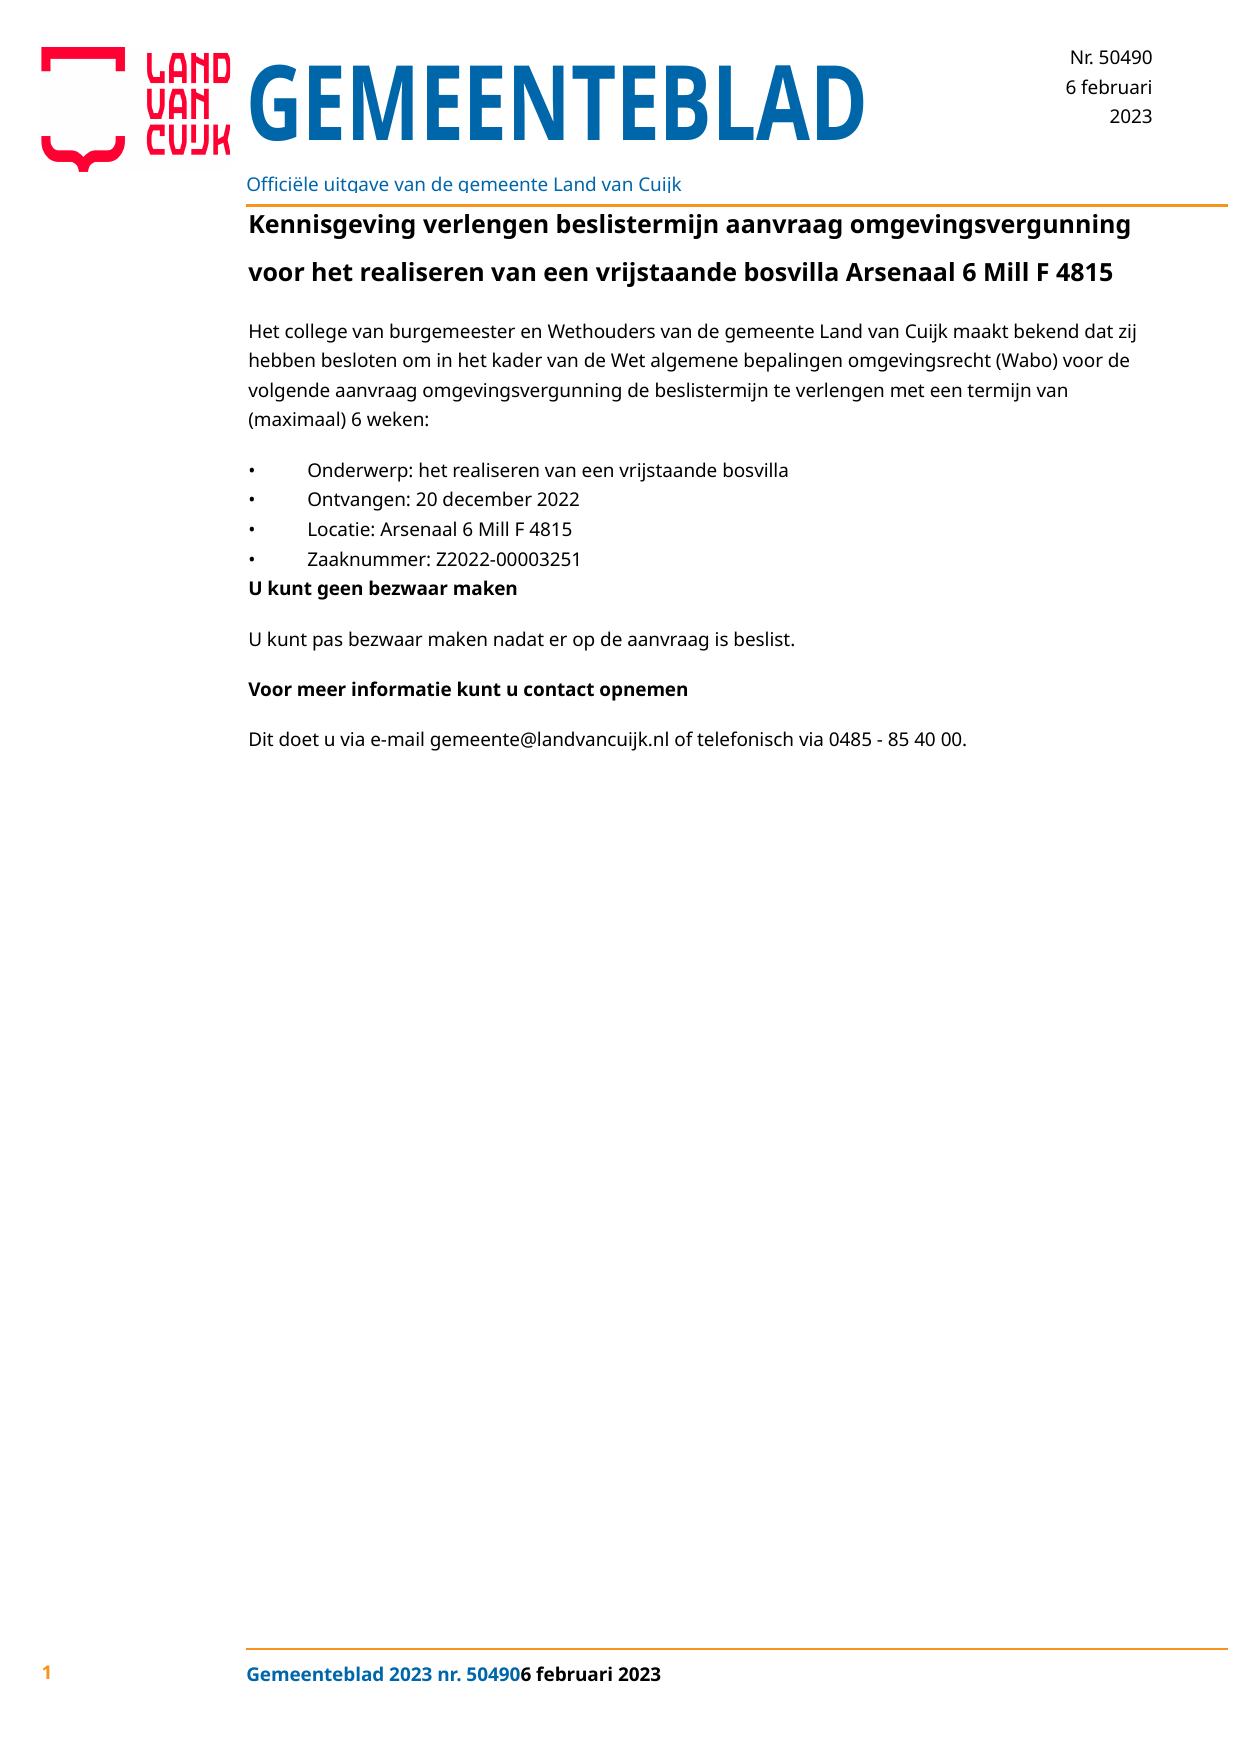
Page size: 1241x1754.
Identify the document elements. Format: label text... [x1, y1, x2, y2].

text U kunt pas bezwaar maken nadat er op de aanvraag is beslist. [248, 626, 1152, 652]
text U kunt geen bezwaar maken [248, 575, 1152, 601]
list Zaaknummer: Z2022-00003251 [248, 546, 1152, 572]
list Onderwerp: het realiseren van een vrijstaande bosvilla [248, 457, 1152, 483]
text Dit doet u via e-mail gemeente@landvancuijk.nl of telefonisch via 0485 - 85 40 00. [248, 727, 1152, 752]
text Het college van burgemeester en Wethouders van de gemeente Land van Cuijk maakt bekend dat zij hebben besloten om in het kader van de Wet algemene bepalingen omgevingsrecht (Wabo) voor de volgende aanvraag omgevingsvergunning de beslistermijn te verlengen met een termijn van (maximaal) 6 weken: [248, 318, 1152, 432]
text Kennisgeving verlengen beslistermijn aanvraag omgevingsvergunning voor het realiseren van een vrijstaande bosvilla Arsenaal 6 Mill F 4815 [248, 207, 1152, 288]
picture [41, 47, 231, 172]
list Ontvangen: 20 december 2022 [248, 487, 1152, 512]
list Locatie: Arsenaal 6 Mill F 4815 [248, 516, 1152, 542]
text Voor meer informatie kunt u contact opnemen [248, 676, 1152, 702]
